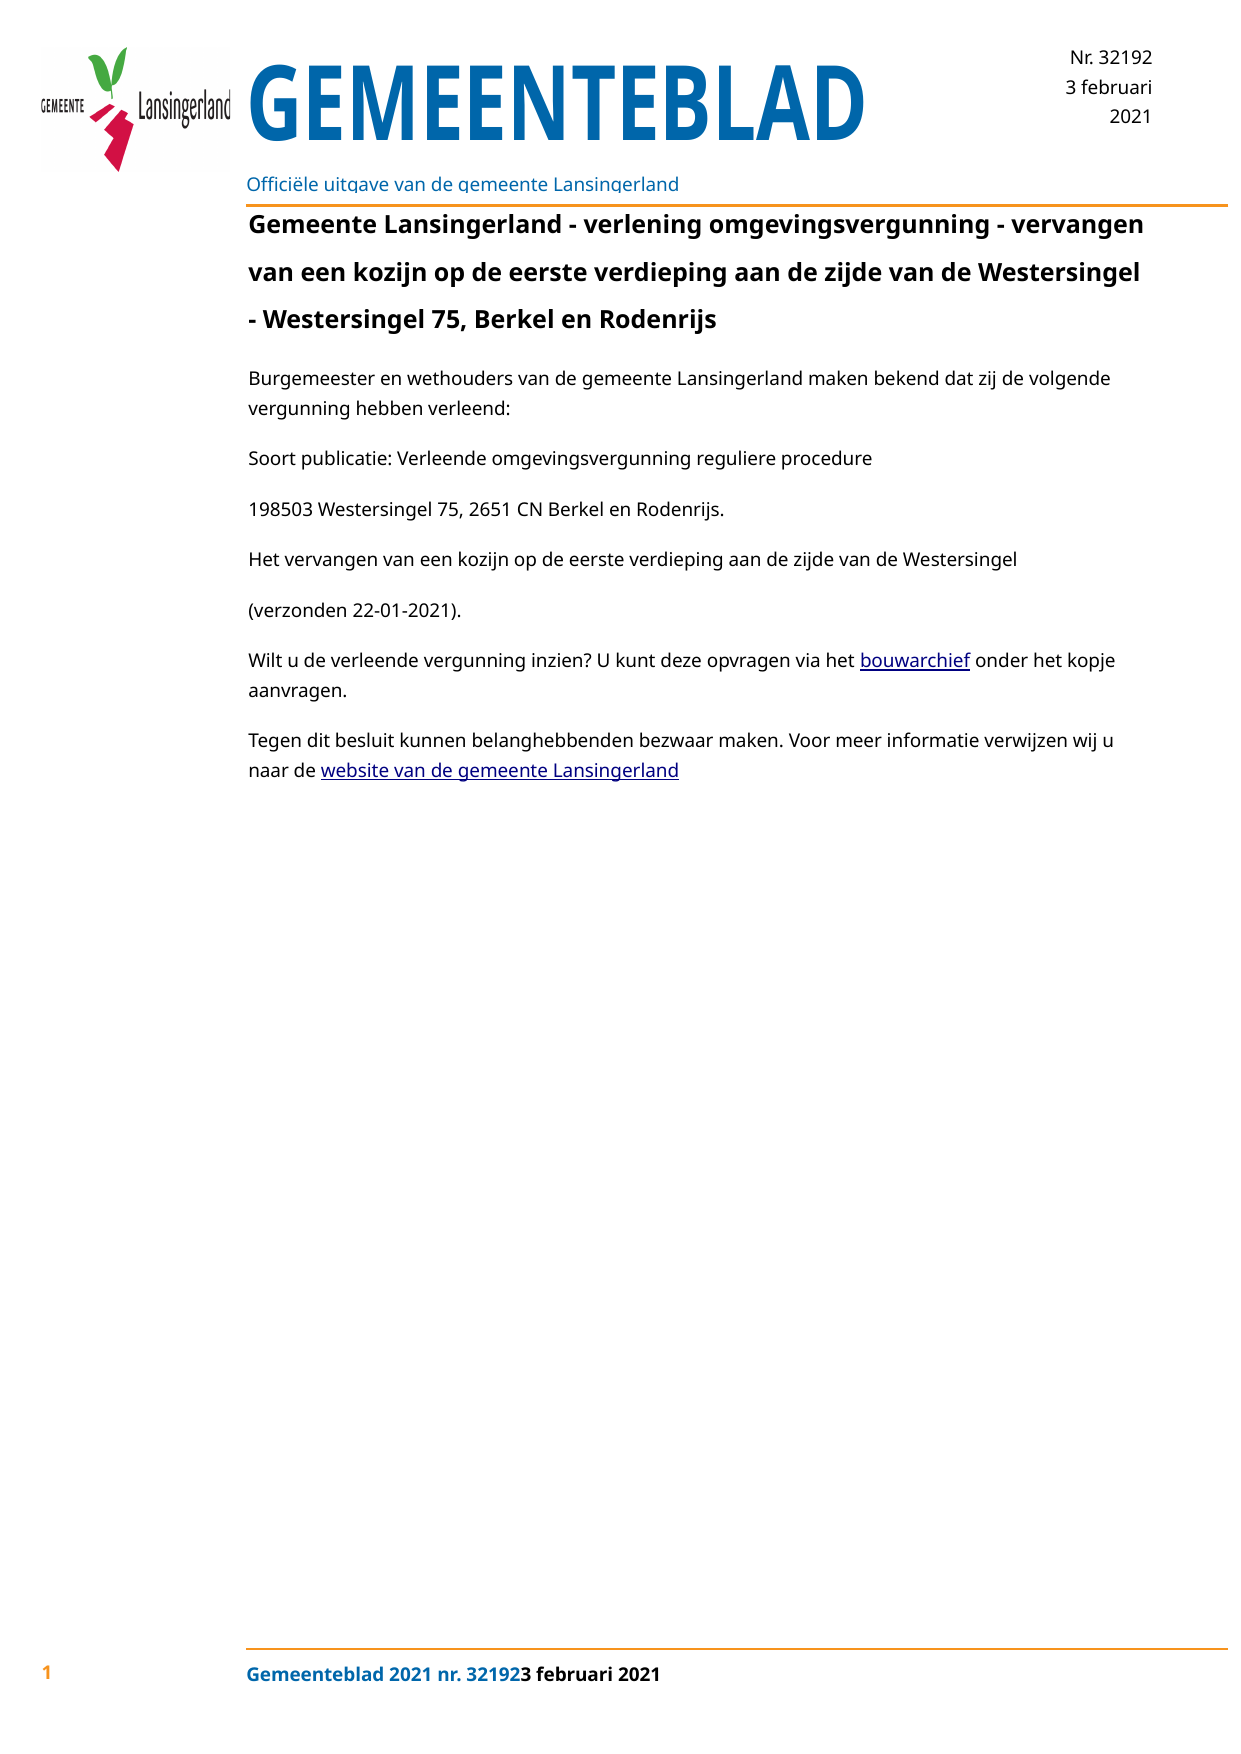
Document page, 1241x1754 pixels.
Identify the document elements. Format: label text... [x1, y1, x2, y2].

text 198503 Westersingel 75, 2651 CN Berkel en Rodenrijs. [248, 496, 1152, 522]
picture [41, 47, 231, 172]
text Wilt u de verleende vergunning inzien? U kunt deze opvragen via het bouwarchief onder het kopje aanvragen. [248, 647, 1152, 702]
text Het vervangen van een kozijn op de eerste verdieping aan de zijde van de Westersingel [248, 546, 1152, 572]
text Soort publicatie: Verleende omgevingsvergunning reguliere procedure [248, 446, 1152, 471]
text Gemeente Lansingerland - verlening omgevingsvergunning - vervangen van een kozijn op de eerste verdieping aan de zijde van de Westersingel - Westersingel 75, Berkel en Rodenrijs [248, 207, 1152, 336]
text Tegen dit besluit kunnen belanghebbenden bezwaar maken. Voor meer informatie verwijzen wij u naar de website van de gemeente Lansingerland [248, 727, 1152, 782]
text Burgemeester en wethouders van de gemeente Lansingerland maken bekend dat zij de volgende vergunning hebben verleend: [248, 366, 1152, 421]
text (verzonden 22-01-2021). [248, 597, 1152, 622]
